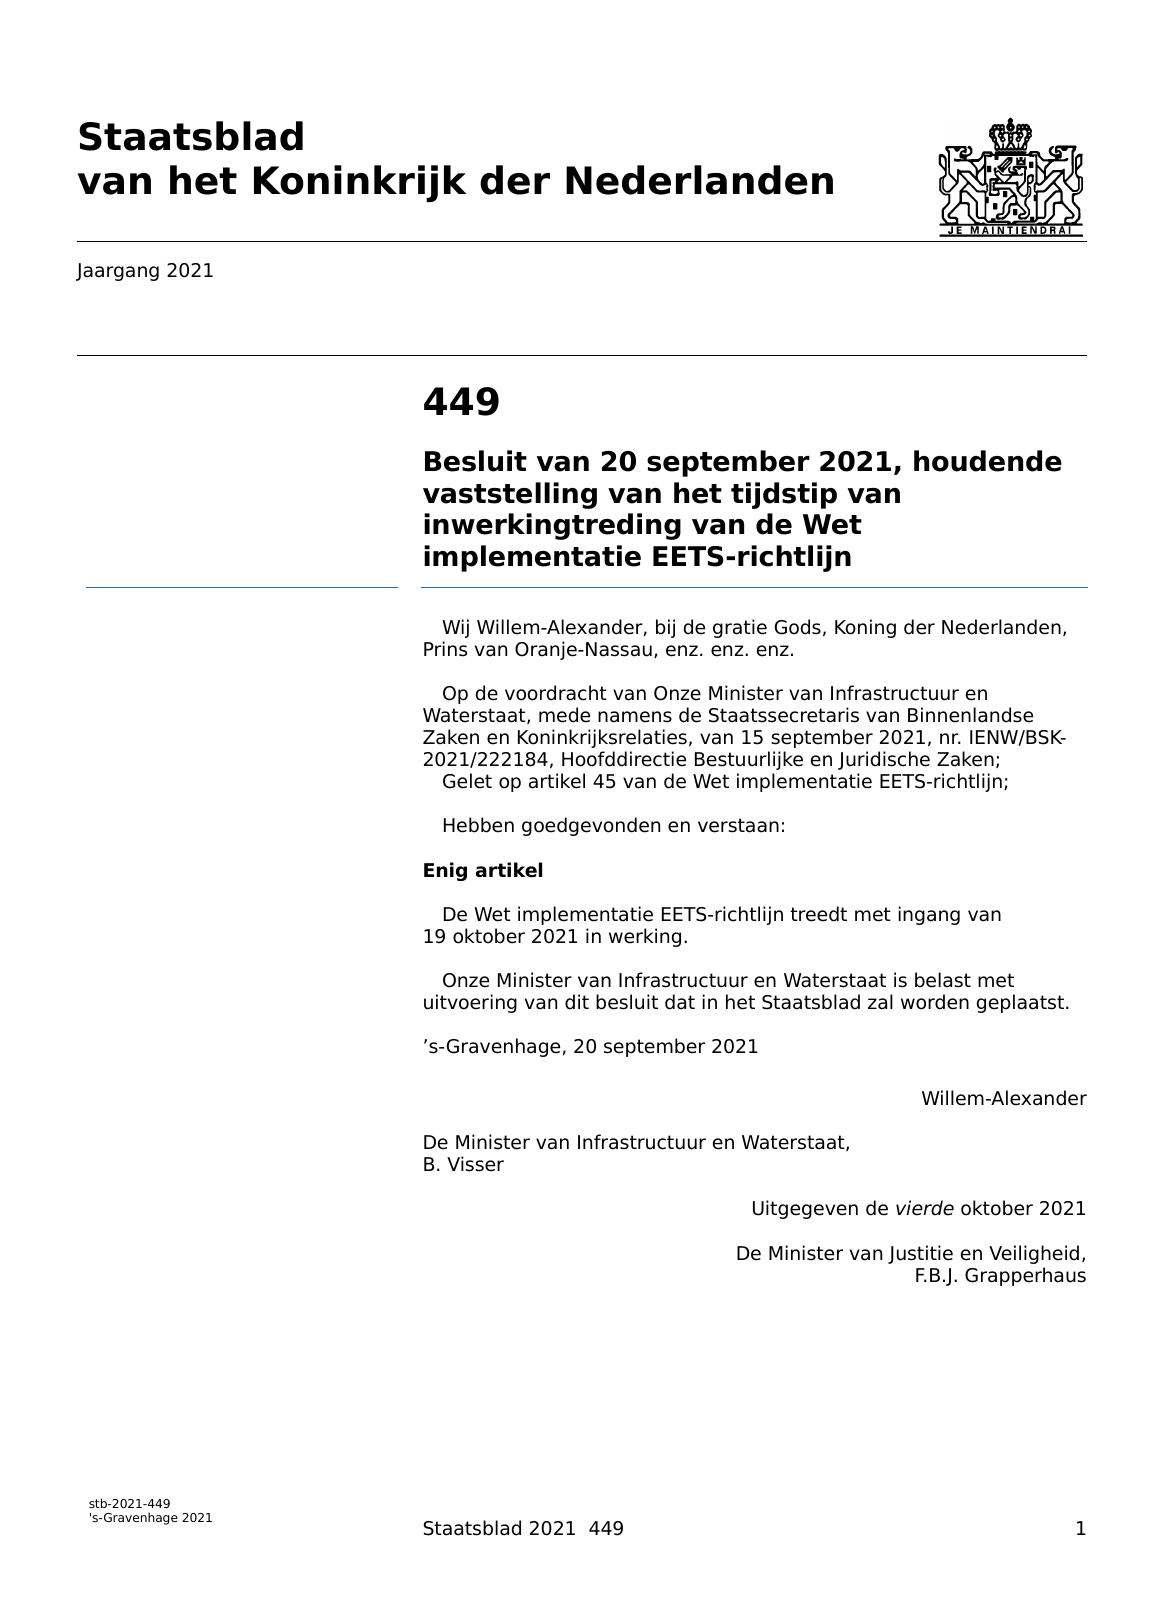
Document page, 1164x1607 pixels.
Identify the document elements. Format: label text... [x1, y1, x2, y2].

text Hebben goedgevonden en verstaan: [422, 815, 1087, 837]
text De Wet implementatie EETS-richtlijn treedt met ingang van 19 oktober 2021 in werking. [422, 904, 1087, 948]
table_cell Jaargang 2021 [77, 242, 1087, 355]
text stb-2021-449 [88, 1497, 323, 1511]
text De Minister van Infrastructuur en Waterstaat, B. Visser [422, 1132, 1087, 1176]
text Wij Willem-Alexander, bij de gratie Gods, Koning der Nederlanden, Prins van Oranje-Nassau, enz. enz. enz. [422, 617, 1087, 661]
subtitle Enig artikel [422, 859, 1087, 882]
table_header Staatsblad van het Koninkrijk der Nederlanden [77, 100, 886, 241]
picture [936, 115, 1087, 240]
text Uitgegeven de vierde oktober 2021 [422, 1198, 1087, 1220]
table_header [886, 100, 1087, 241]
text 's-Gravenhage 2021 [88, 1511, 323, 1525]
text ’s-Gravenhage, 20 september 2021 [422, 1036, 1087, 1058]
text Besluit van 20 september 2021, houdende vaststelling van het tijdstip van inwerkingtreding van de Wet implementatie EETS-richtlijn [422, 447, 1087, 573]
text Willem-Alexander [422, 1088, 1087, 1110]
text Op de voordracht van Onze Minister van Infrastructuur en Waterstaat, mede namens de Staatssecretaris van Binnenlandse Zaken en Koninkrijksrelaties, van 15 september 2021, nr. IENW/BSK-2021/222184, Hoofddirectie Bestuurlijke en Juridische Zaken; [422, 683, 1087, 771]
subtitle 449 [422, 381, 1087, 424]
text De Minister van Justitie en Veiligheid, F.B.J. Grapperhaus [422, 1242, 1087, 1286]
text Gelet op artikel 45 van de Wet implementatie EETS-richtlijn; [422, 771, 1087, 793]
text Onze Minister van Infrastructuur en Waterstaat is belast met uitvoering van dit besluit dat in het Staatsblad zal worden geplaatst. [422, 970, 1087, 1014]
